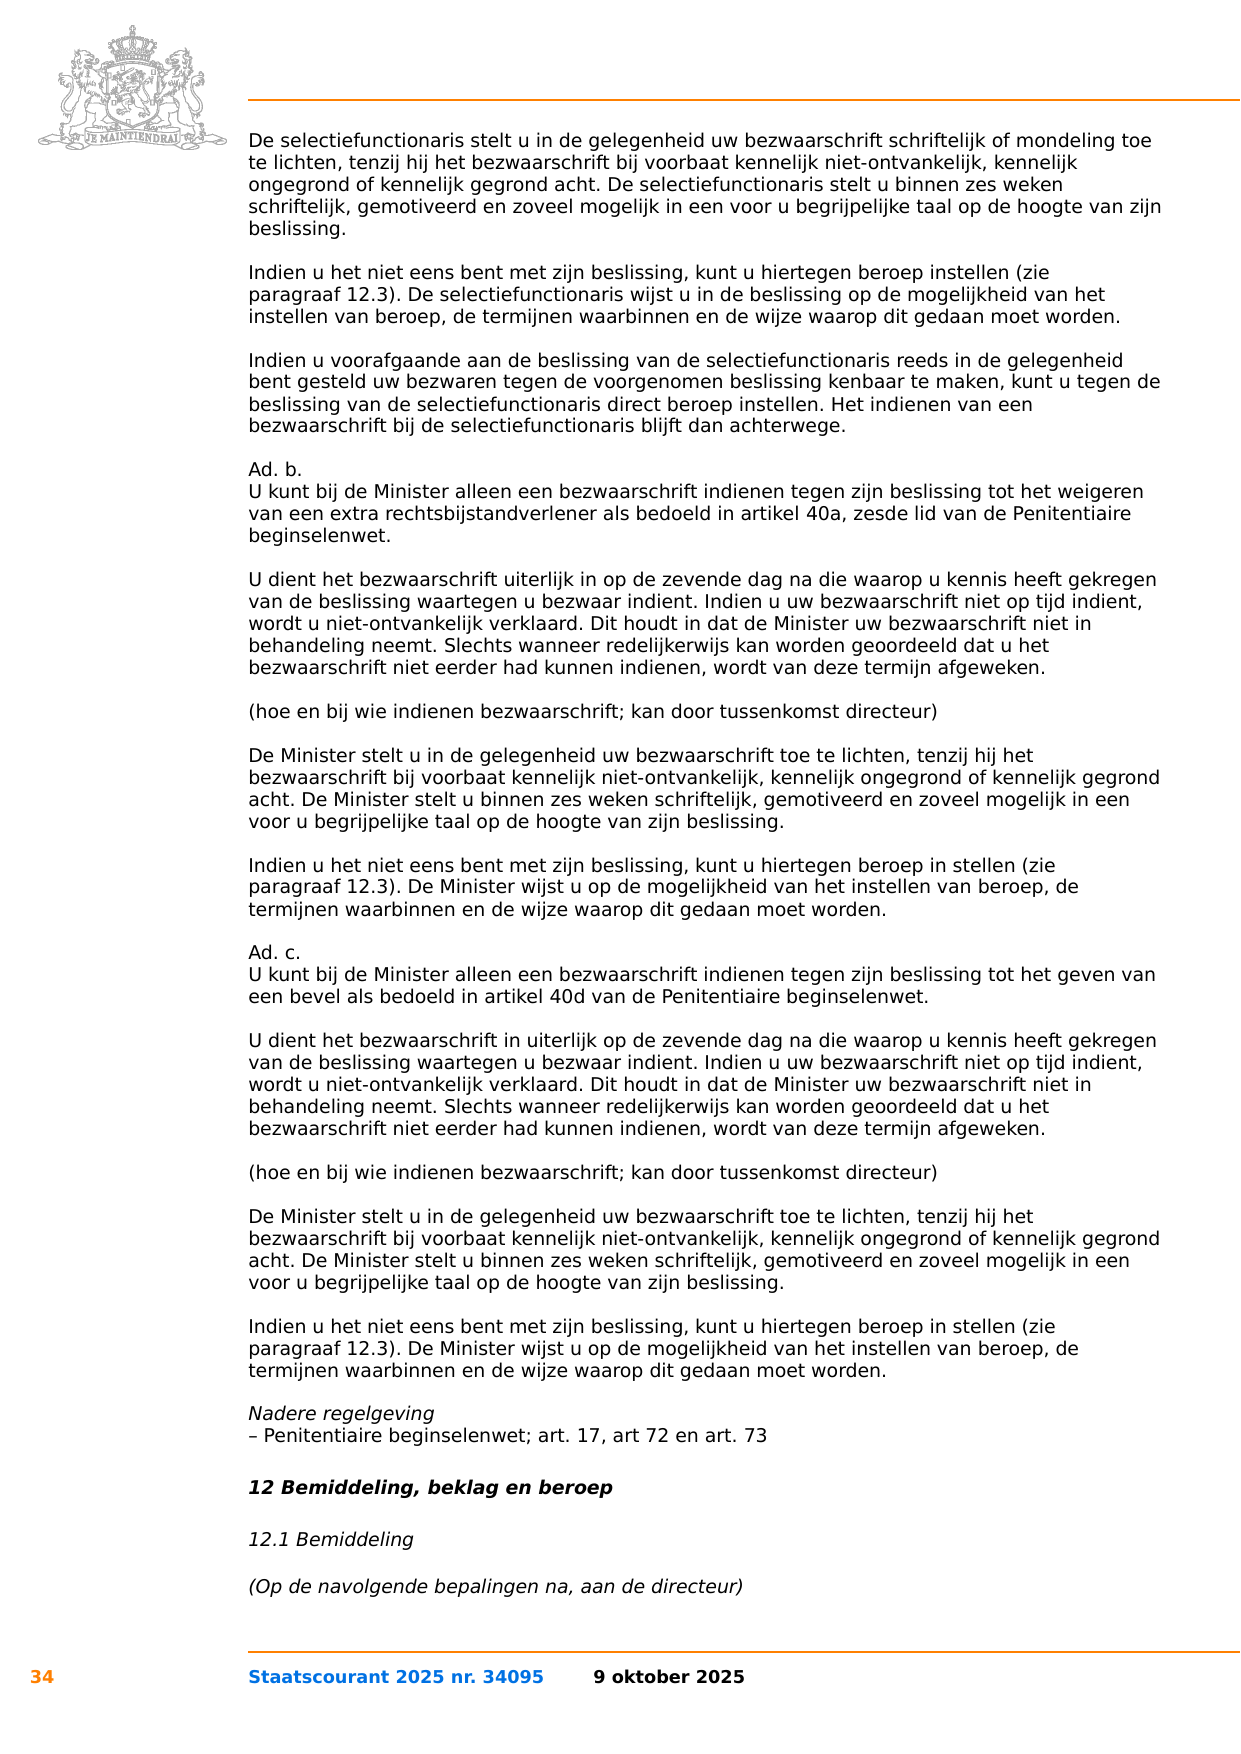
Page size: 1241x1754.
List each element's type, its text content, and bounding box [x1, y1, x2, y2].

text Ad. c. [248, 942, 1163, 964]
text (Op de navolgende bepalingen na, aan de directeur) [248, 1576, 1163, 1598]
text U dient het bezwaarschrift uiterlijk in op de zevende dag na die waarop u kennis heeft gekregen van de beslissing waartegen u bezwaar indient. Indien u uw bezwaarschrift niet op tijd indient, wordt u niet-ontvankelijk verklaard. Dit houdt in dat de Minister uw bezwaarschrift niet in behandeling neemt. Slechts wanneer redelijkerwijs kan worden geoordeeld dat u het bezwaarschrift niet eerder had kunnen indienen, wordt van deze termijn afgeweken. [248, 569, 1163, 679]
text De Minister stelt u in de gelegenheid uw bezwaarschrift toe te lichten, tenzij hij het bezwaarschrift bij voorbaat kennelijk niet-ontvankelijk, kennelijk ongegrond of kennelijk gegrond acht. De Minister stelt u binnen zes weken schriftelijk, gemotiveerd en zoveel mogelijk in een voor u begrijpelijke taal op de hoogte van zijn beslissing. [248, 1206, 1163, 1294]
text De selectiefunctionaris stelt u in de gelegenheid uw bezwaarschrift schriftelijk of mondeling toe te lichten, tenzij hij het bezwaarschrift bij voorbaat kennelijk niet-ontvankelijk, kennelijk ongegrond of kennelijk gegrond acht. De selectiefunctionaris stelt u binnen zes weken schriftelijk, gemotiveerd en zoveel mogelijk in een voor u begrijpelijke taal op de hoogte van zijn beslissing. [248, 130, 1163, 240]
picture [38, 25, 227, 150]
subtitle Nadere regelgeving [248, 1403, 1163, 1425]
text Ad. b. [248, 459, 1163, 481]
text De Minister stelt u in de gelegenheid uw bezwaarschrift toe te lichten, tenzij hij het bezwaarschrift bij voorbaat kennelijk niet-ontvankelijk, kennelijk ongegrond of kennelijk gegrond acht. De Minister stelt u binnen zes weken schriftelijk, gemotiveerd en zoveel mogelijk in een voor u begrijpelijke taal op de hoogte van zijn beslissing. [248, 745, 1163, 833]
text U kunt bij de Minister alleen een bezwaarschrift indienen tegen zijn beslissing tot het geven van een bevel als bedoeld in artikel 40d van de Penitentiaire beginselenwet. [248, 964, 1163, 1008]
text (hoe en bij wie indienen bezwaarschrift; kan door tussenkomst directeur) [248, 1162, 1163, 1184]
text Indien u voorafgaande aan de beslissing van de selectiefunctionaris reeds in de gelegenheid bent gesteld uw bezwaren tegen de voorgenomen beslissing kenbaar te maken, kunt u tegen de beslissing van de selectiefunctionaris direct beroep instellen. Het indienen van een bezwaarschrift bij de selectiefunctionaris blijft dan achterwege. [248, 349, 1163, 437]
text U kunt bij de Minister alleen een bezwaarschrift indienen tegen zijn beslissing tot het weigeren van een extra rechtsbijstandverlener als bedoeld in artikel 40a, zesde lid van de Penitentiaire beginselenwet. [248, 481, 1163, 547]
text Indien u het niet eens bent met zijn beslissing, kunt u hiertegen beroep in stellen (zie paragraaf 12.3). De Minister wijst u op de mogelijkheid van het instellen van beroep, de termijnen waarbinnen en de wijze waarop dit gedaan moet worden. [248, 854, 1163, 920]
text (hoe en bij wie indienen bezwaarschrift; kan door tussenkomst directeur) [248, 701, 1163, 723]
text U dient het bezwaarschrift in uiterlijk op de zevende dag na die waarop u kennis heeft gekregen van de beslissing waartegen u bezwaar indient. Indien u uw bezwaarschrift niet op tijd indient, wordt u niet-ontvankelijk verklaard. Dit houdt in dat de Minister uw bezwaarschrift niet in behandeling neemt. Slechts wanneer redelijkerwijs kan worden geoordeeld dat u het bezwaarschrift niet eerder had kunnen indienen, wordt van deze termijn afgeweken. [248, 1030, 1163, 1140]
text Indien u het niet eens bent met zijn beslissing, kunt u hiertegen beroep in stellen (zie paragraaf 12.3). De Minister wijst u op de mogelijkheid van het instellen van beroep, de termijnen waarbinnen en de wijze waarop dit gedaan moet worden. [248, 1316, 1163, 1381]
subtitle 12.1 Bemiddeling [248, 1529, 1163, 1551]
text – Penitentiaire beginselenwet; art. 17, art 72 en art. 73 [248, 1425, 1163, 1447]
subtitle 12 Bemiddeling, beklag en beroep [248, 1477, 1163, 1499]
text Indien u het niet eens bent met zijn beslissing, kunt u hiertegen beroep instellen (zie paragraaf 12.3). De selectiefunctionaris wijst u in de beslissing op de mogelijkheid van het instellen van beroep, de termijnen waarbinnen en de wijze waarop dit gedaan moet worden. [248, 262, 1163, 328]
